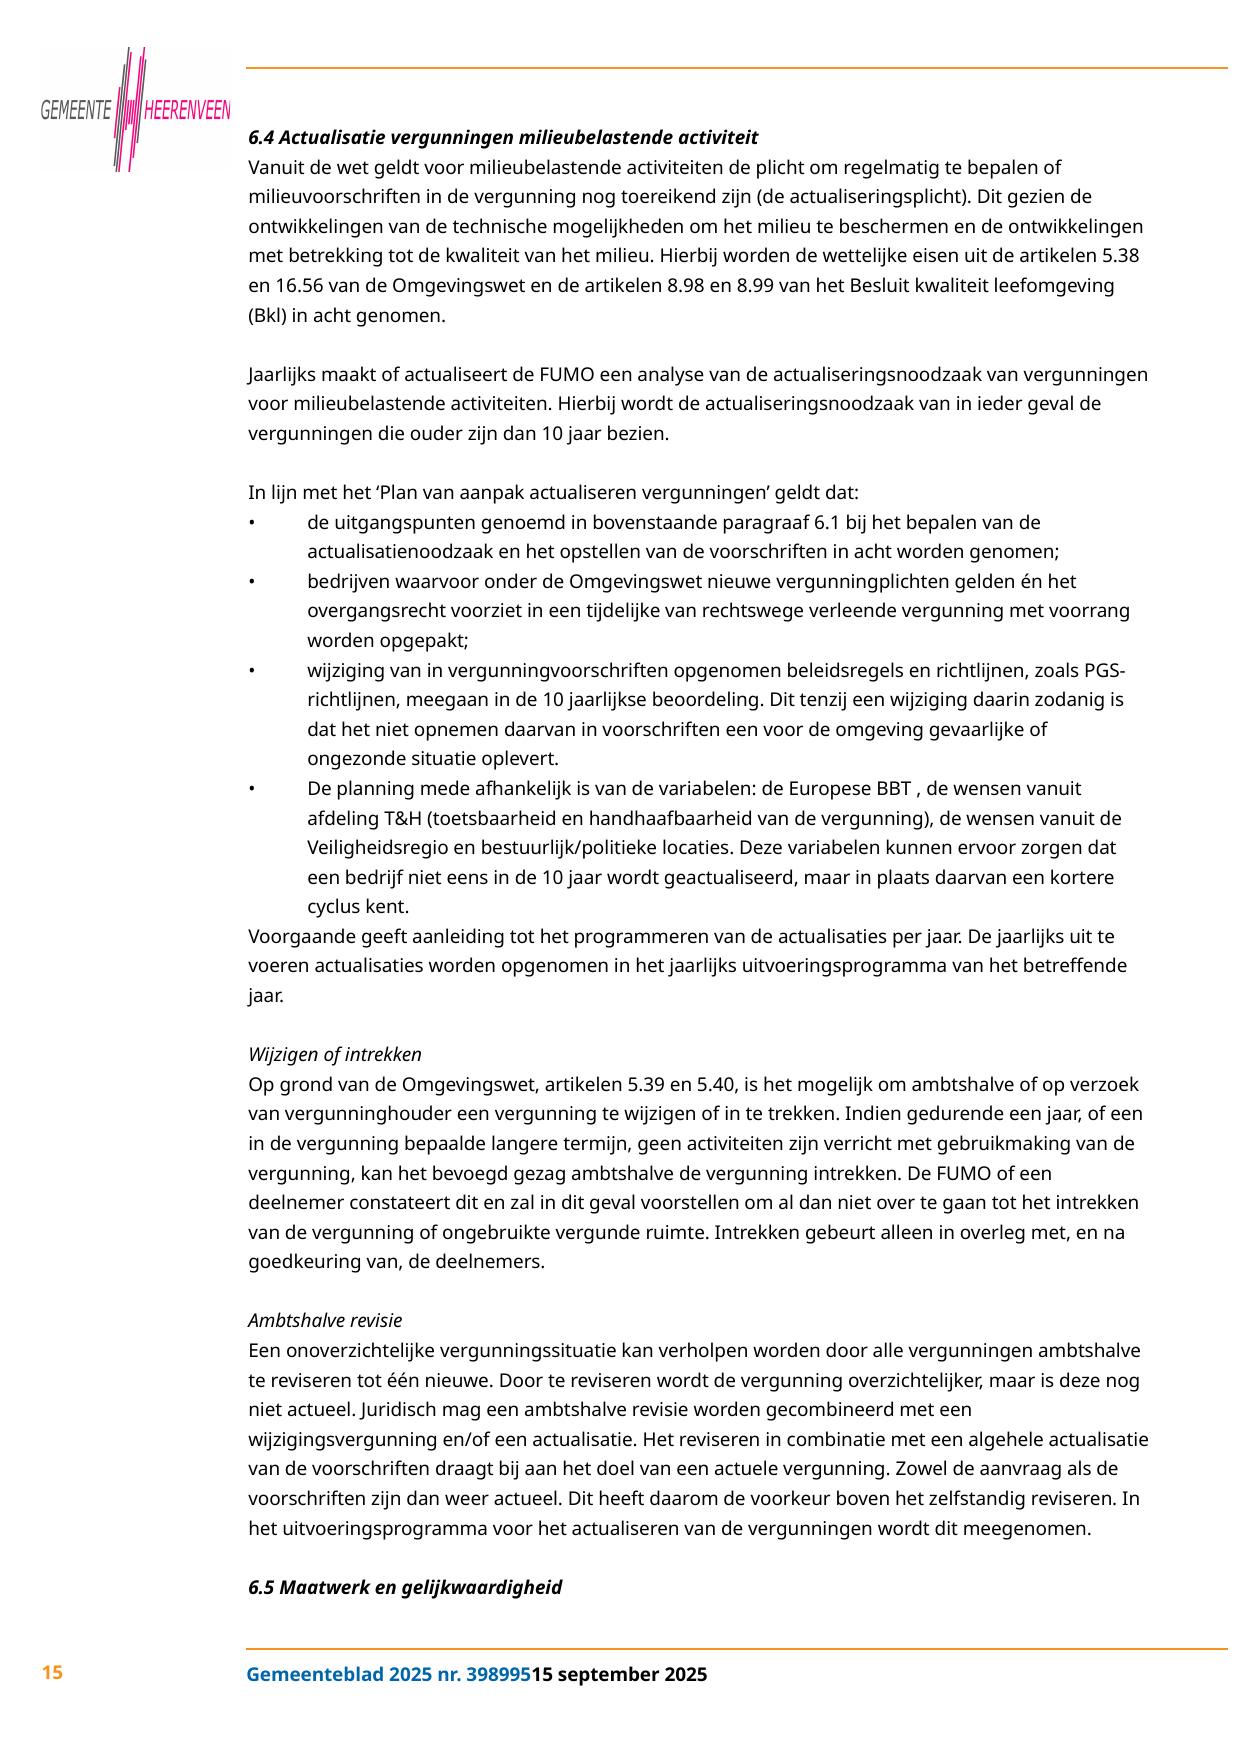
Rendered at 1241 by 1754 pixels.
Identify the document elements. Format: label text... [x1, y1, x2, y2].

list De planning mede afhankelijk is van de variabelen: de Europese BBT , de wensen vanuit afdeling T&H (toetsbaarheid en handhaafbaarheid van de vergunning), de wensen vanuit de Veiligheidsregio en bestuurlijk/politieke locaties. Deze variabelen kunnen ervoor zorgen dat een bedrijf niet eens in de 10 jaar wordt geactualiseerd, maar in plaats daarvan een kortere cyclus kent. [248, 775, 1152, 919]
list de uitgangspunten genoemd in bovenstaande paragraaf 6.1 bij het bepalen van de actualisatienoodzaak en het opstellen van de voorschriften in acht worden genomen; [248, 509, 1152, 564]
text Op grond van de Omgevingswet, artikelen 5.39 en 5.40, is het mogelijk om ambtshalve of op verzoek van vergunninghouder een vergunning te wijzigen of in te trekken. Indien gedurende een jaar, of een in de vergunning bepaalde langere termijn, geen activiteiten zijn verricht met gebruikmaking van de vergunning, kan het bevoegd gezag ambtshalve de vergunning intrekken. De FUMO of een deelnemer constateert dit en zal in dit geval voorstellen om al dan niet over te gaan tot het intrekken van de vergunning of ongebruikte vergunde ruimte. Intrekken gebeurt alleen in overleg met, en na goedkeuring van, de deelnemers. [248, 1071, 1152, 1274]
list bedrijven waarvoor onder de Omgevingswet nieuwe vergunningplichten gelden én het overgangsrecht voorziet in een tijdelijke van rechtswege verleende vergunning met voorrang worden opgepakt; [248, 568, 1152, 653]
picture [41, 47, 231, 172]
text Vanuit de wet geldt voor milieubelastende activiteiten de plicht om regelmatig te bepalen of milieuvoorschriften in de vergunning nog toereikend zijn (de actualiseringsplicht). Dit gezien de ontwikkelingen van de technische mogelijkheden om het milieu te beschermen en de ontwikkelingen met betrekking tot de kwaliteit van het milieu. Hierbij worden de wettelijke eisen uit de artikelen 5.38 en 16.56 van de Omgevingswet en de artikelen 8.98 en 8.99 van het Besluit kwaliteit leefomgeving (Bkl) in acht genomen. [248, 154, 1152, 328]
text Ambtshalve revisie [248, 1308, 1152, 1333]
text 6.5 Maatwerk en gelijkwaardigheid [248, 1574, 1152, 1600]
text Wijzigen of intrekken [248, 1041, 1152, 1067]
list wijziging van in vergunningvoorschriften opgenomen beleidsregels en richtlijnen, zoals PGS-richtlijnen, meegaan in de 10 jaarlijkse beoordeling. Dit tenzij een wijziging daarin zodanig is dat het niet opnemen daarvan in voorschriften een voor de omgeving gevaarlijke of ongezonde situatie oplevert. [248, 657, 1152, 771]
text Een onoverzichtelijke vergunningssituatie kan verholpen worden door alle vergunningen ambtshalve te reviseren tot één nieuwe. Door te reviseren wordt de vergunning overzichtelijker, maar is deze nog niet actueel. Juridisch mag een ambtshalve revisie worden gecombineerd met een wijzigingsvergunning en/of een actualisatie. Het reviseren in combinatie met een algehele actualisatie van de voorschriften draagt bij aan het doel van een actuele vergunning. Zowel de aanvraag als de voorschriften zijn dan weer actueel. Dit heeft daarom de voorkeur boven het zelfstandig reviseren. In het uitvoeringsprogramma voor het actualiseren van de vergunningen wordt dit meegenomen. [248, 1337, 1152, 1541]
text Voorgaande geeft aanleiding tot het programmeren van de actualisaties per jaar. De jaarlijks uit te voeren actualisaties worden opgenomen in het jaarlijks uitvoeringsprogramma van het betreffende jaar. [248, 923, 1152, 1008]
text In lijn met het ‘Plan van aanpak actualiseren vergunningen’ geldt dat: [248, 479, 1152, 505]
text Jaarlijks maakt of actualiseert de FUMO een analyse van de actualiseringsnoodzaak van vergunningen voor milieubelastende activiteiten. Hierbij wordt de actualiseringsnoodzaak van in ieder geval de vergunningen die ouder zijn dan 10 jaar bezien. [248, 361, 1152, 446]
text 6.4 Actualisatie vergunningen milieubelastende activiteit [248, 124, 1152, 150]
